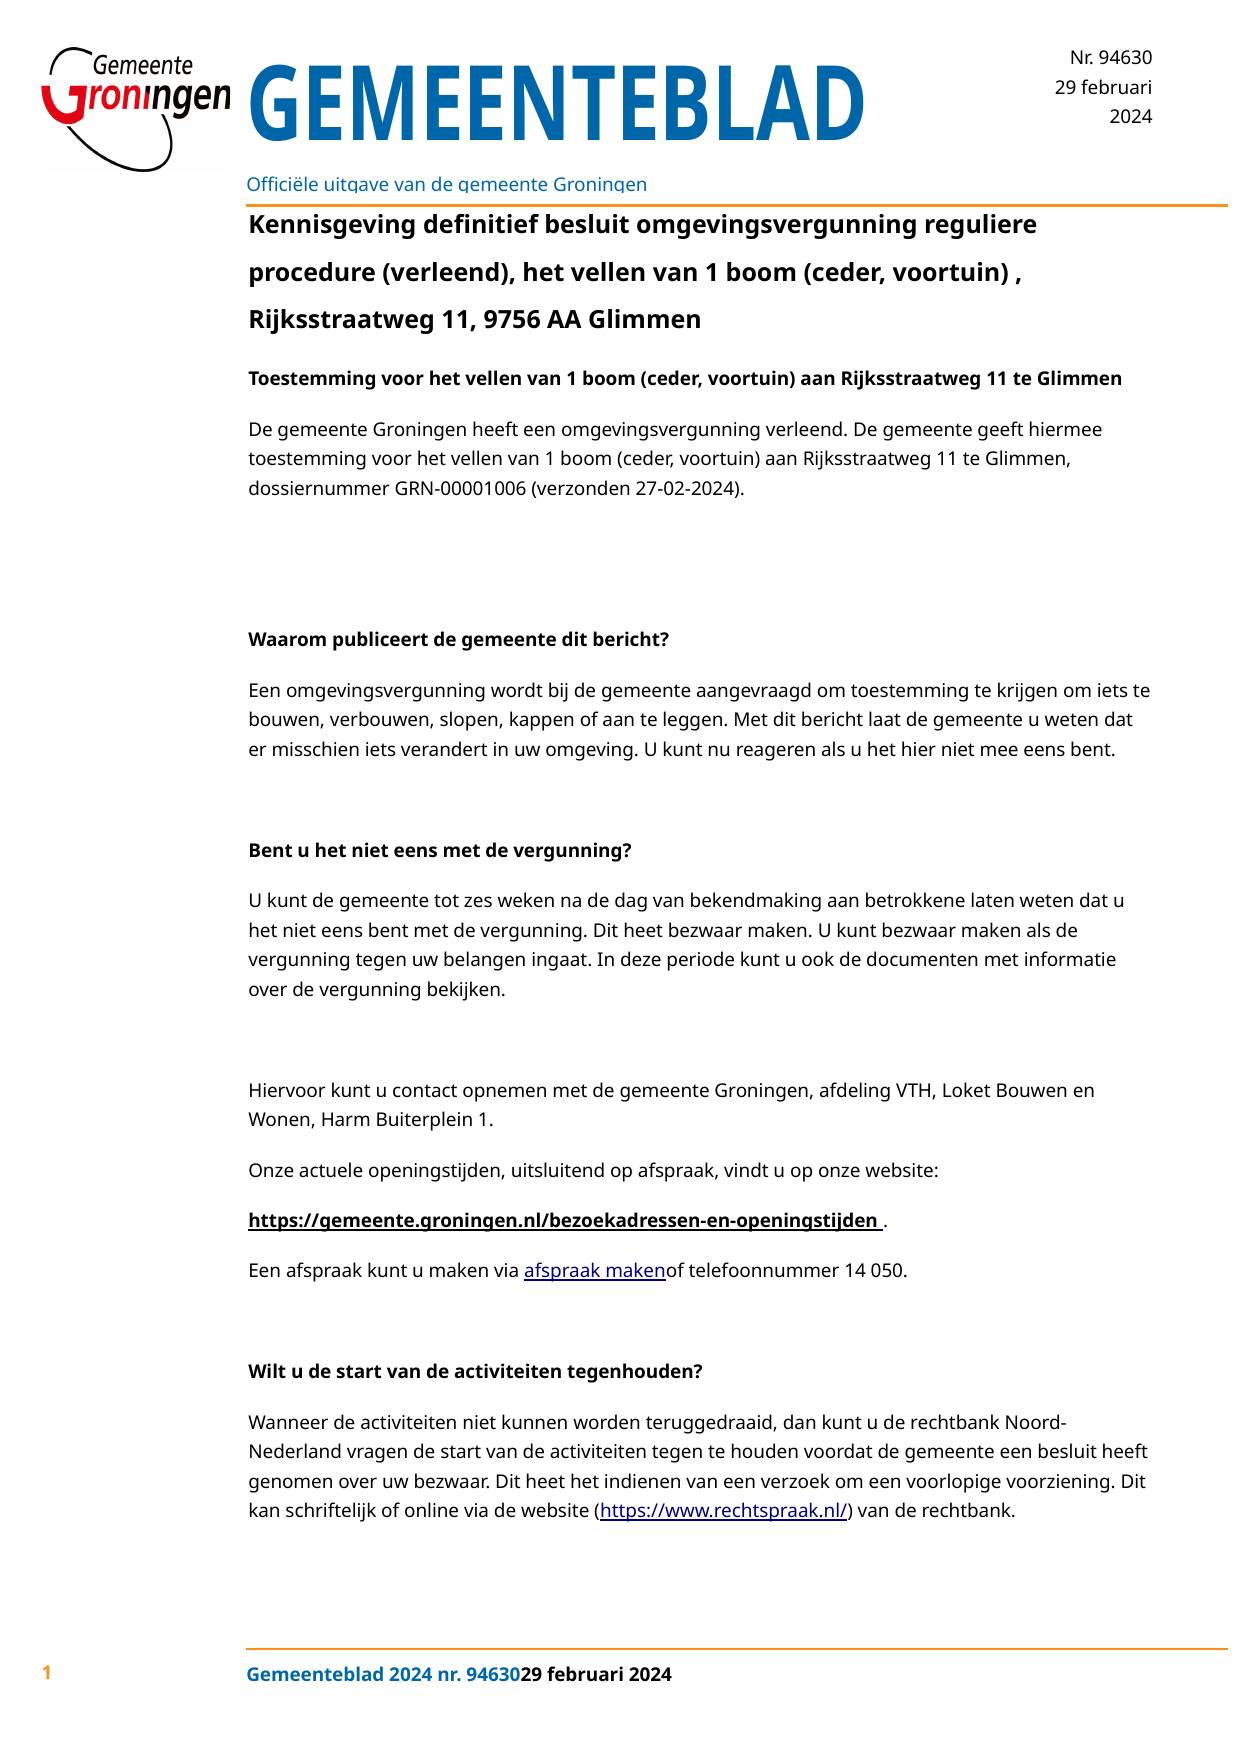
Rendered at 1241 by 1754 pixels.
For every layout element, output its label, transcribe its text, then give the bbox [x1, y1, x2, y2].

text Hiervoor kunt u contact opnemen met de gemeente Groningen, afdeling VTH, Loket Bouwen en Wonen, Harm Buiterplein 1. [248, 1077, 1152, 1132]
text https://gemeente.groningen.nl/bezoekadressen-en-openingstijden . [248, 1207, 1152, 1233]
text Wilt u de start van de activiteiten tegenhouden? [248, 1358, 1152, 1384]
text Een omgevingsvergunning wordt bij de gemeente aangevraagd om toestemming te krijgen om iets te bouwen, verbouwen, slopen, kappen of aan te leggen. Met dit bericht laat de gemeente u weten dat er misschien iets verandert in uw omgeving. U kunt nu reageren als u het hier niet mee eens bent. [248, 677, 1152, 762]
text Wanneer de activiteiten niet kunnen worden teruggedraaid, dan kunt u de rechtbank Noord-Nederland vragen de start van de activiteiten tegen te houden voordat de gemeente een besluit heeft genomen over uw bezwaar. Dit heet het indienen van een verzoek om een voorlopige voorziening. Dit kan schriftelijk of online via de website (https://www.rechtspraak.nl/) van de rechtbank. [248, 1409, 1152, 1523]
text De gemeente Groningen heeft een omgevingsvergunning verleend. De gemeente geeft hiermee toestemming voor het vellen van 1 boom (ceder, voortuin) aan Rijksstraatweg 11 te Glimmen, dossiernummer GRN-00001006 (verzonden 27-02-2024). [248, 416, 1152, 501]
text Een afspraak kunt u maken via afspraak makenof telefoonnummer 14 050. [248, 1258, 1152, 1283]
picture [41, 47, 231, 172]
text U kunt de gemeente tot zes weken na de dag van bekendmaking aan betrokkene laten weten dat u het niet eens bent met de vergunning. Dit heet bezwaar maken. U kunt bezwaar maken als de vergunning tegen uw belangen ingaat. In deze periode kunt u ook de documenten met informatie over de vergunning bekijken. [248, 887, 1152, 1002]
text Waarom publiceert de gemeente dit bericht? [248, 626, 1152, 652]
text Onze actuele openingstijden, uitsluitend op afspraak, vindt u op onze website: [248, 1157, 1152, 1182]
text Toestemming voor het vellen van 1 boom (ceder, voortuin) aan Rijksstraatweg 11 te Glimmen [248, 366, 1152, 391]
text Bent u het niet eens met de vergunning? [248, 837, 1152, 862]
text Kennisgeving definitief besluit omgevingsvergunning reguliere procedure (verleend), het vellen van 1 boom (ceder, voortuin) , Rijksstraatweg 11, 9756 AA Glimmen [248, 207, 1152, 336]
